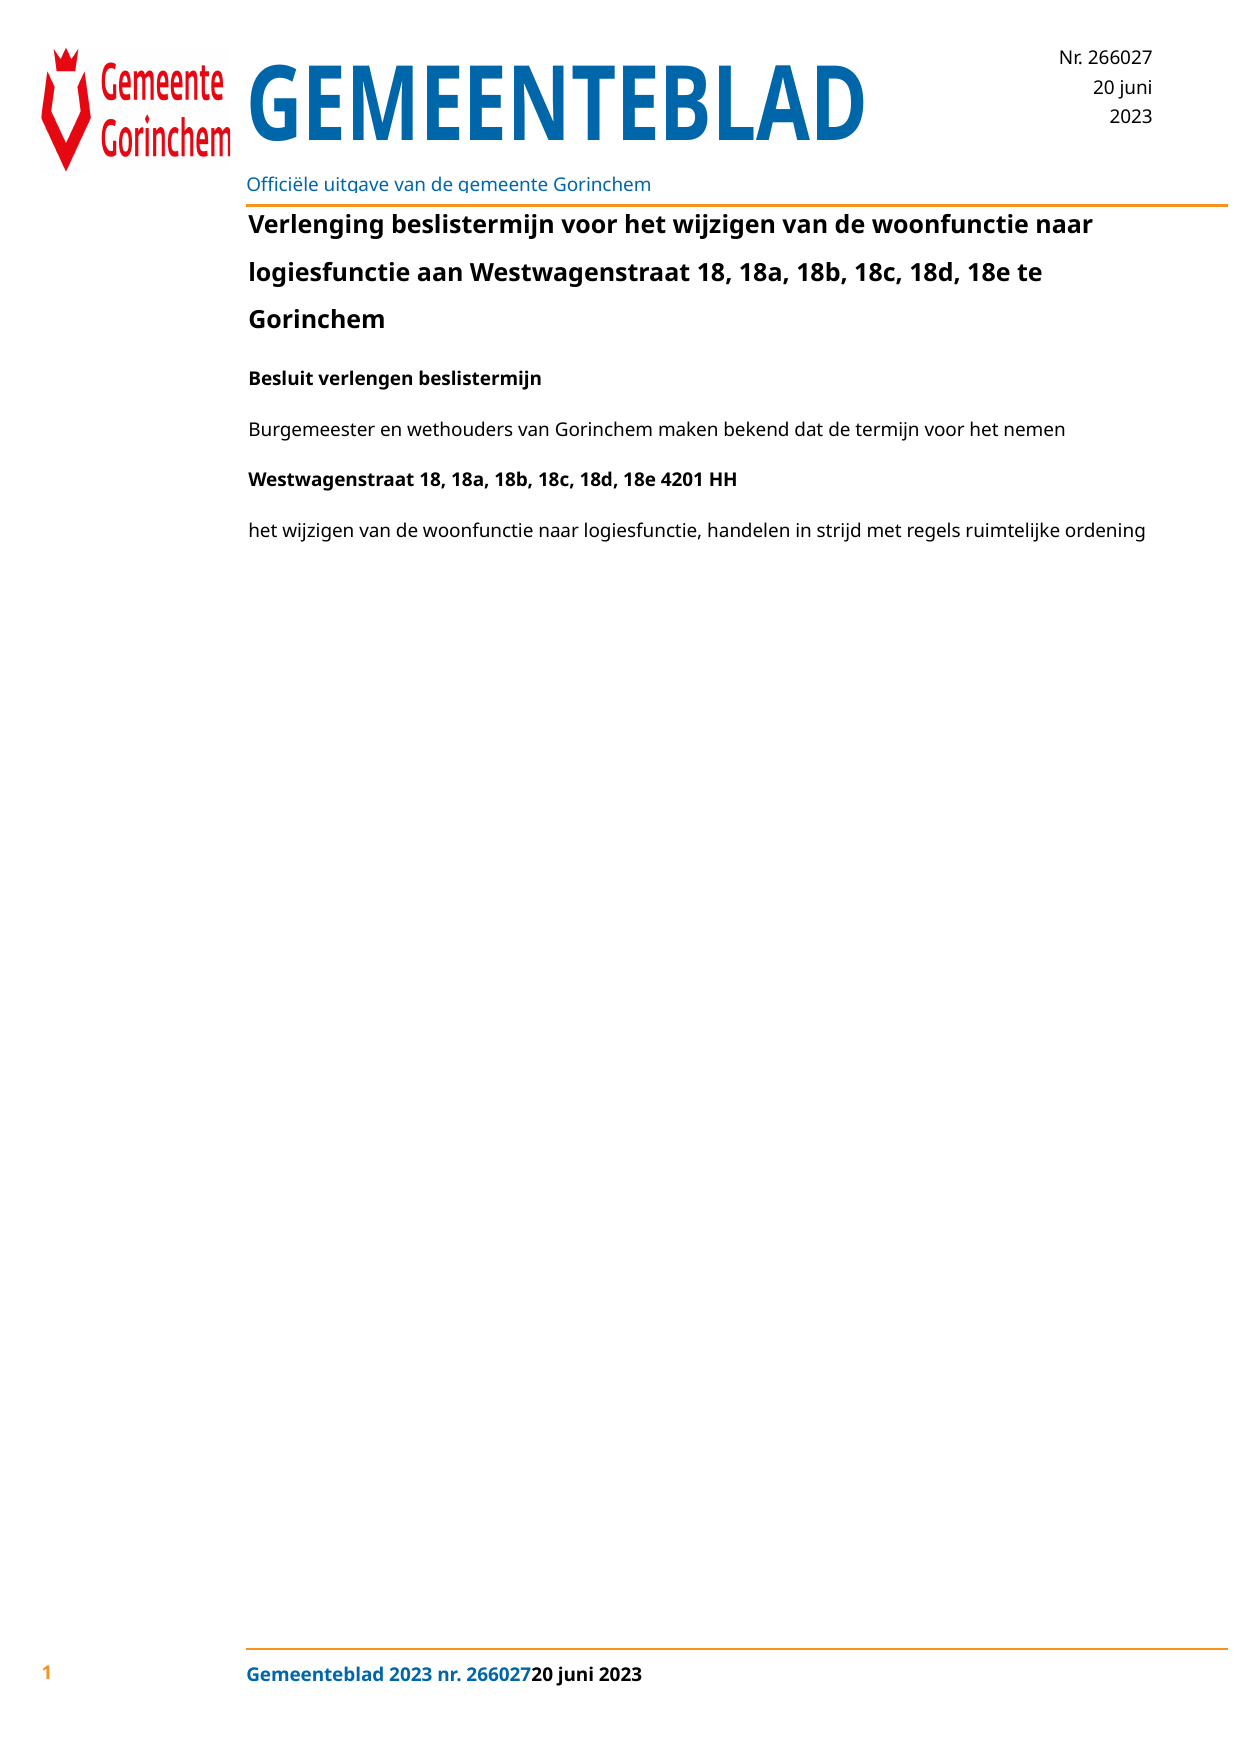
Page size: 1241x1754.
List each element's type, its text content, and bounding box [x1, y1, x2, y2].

picture [41, 47, 231, 172]
text het wijzigen van de woonfunctie naar logiesfunctie, handelen in strijd met regels ruimtelijke ordening [248, 517, 1152, 542]
text Verlenging beslistermijn voor het wijzigen van de woonfunctie naar logiesfunctie aan Westwagenstraat 18, 18a, 18b, 18c, 18d, 18e te Gorinchem [248, 207, 1152, 336]
text Besluit verlengen beslistermijn [248, 366, 1152, 391]
text Burgemeester en wethouders van Gorinchem maken bekend dat de termijn voor het nemen [248, 416, 1152, 442]
text Westwagenstraat 18, 18a, 18b, 18c, 18d, 18e 4201 HH [248, 466, 1152, 492]
